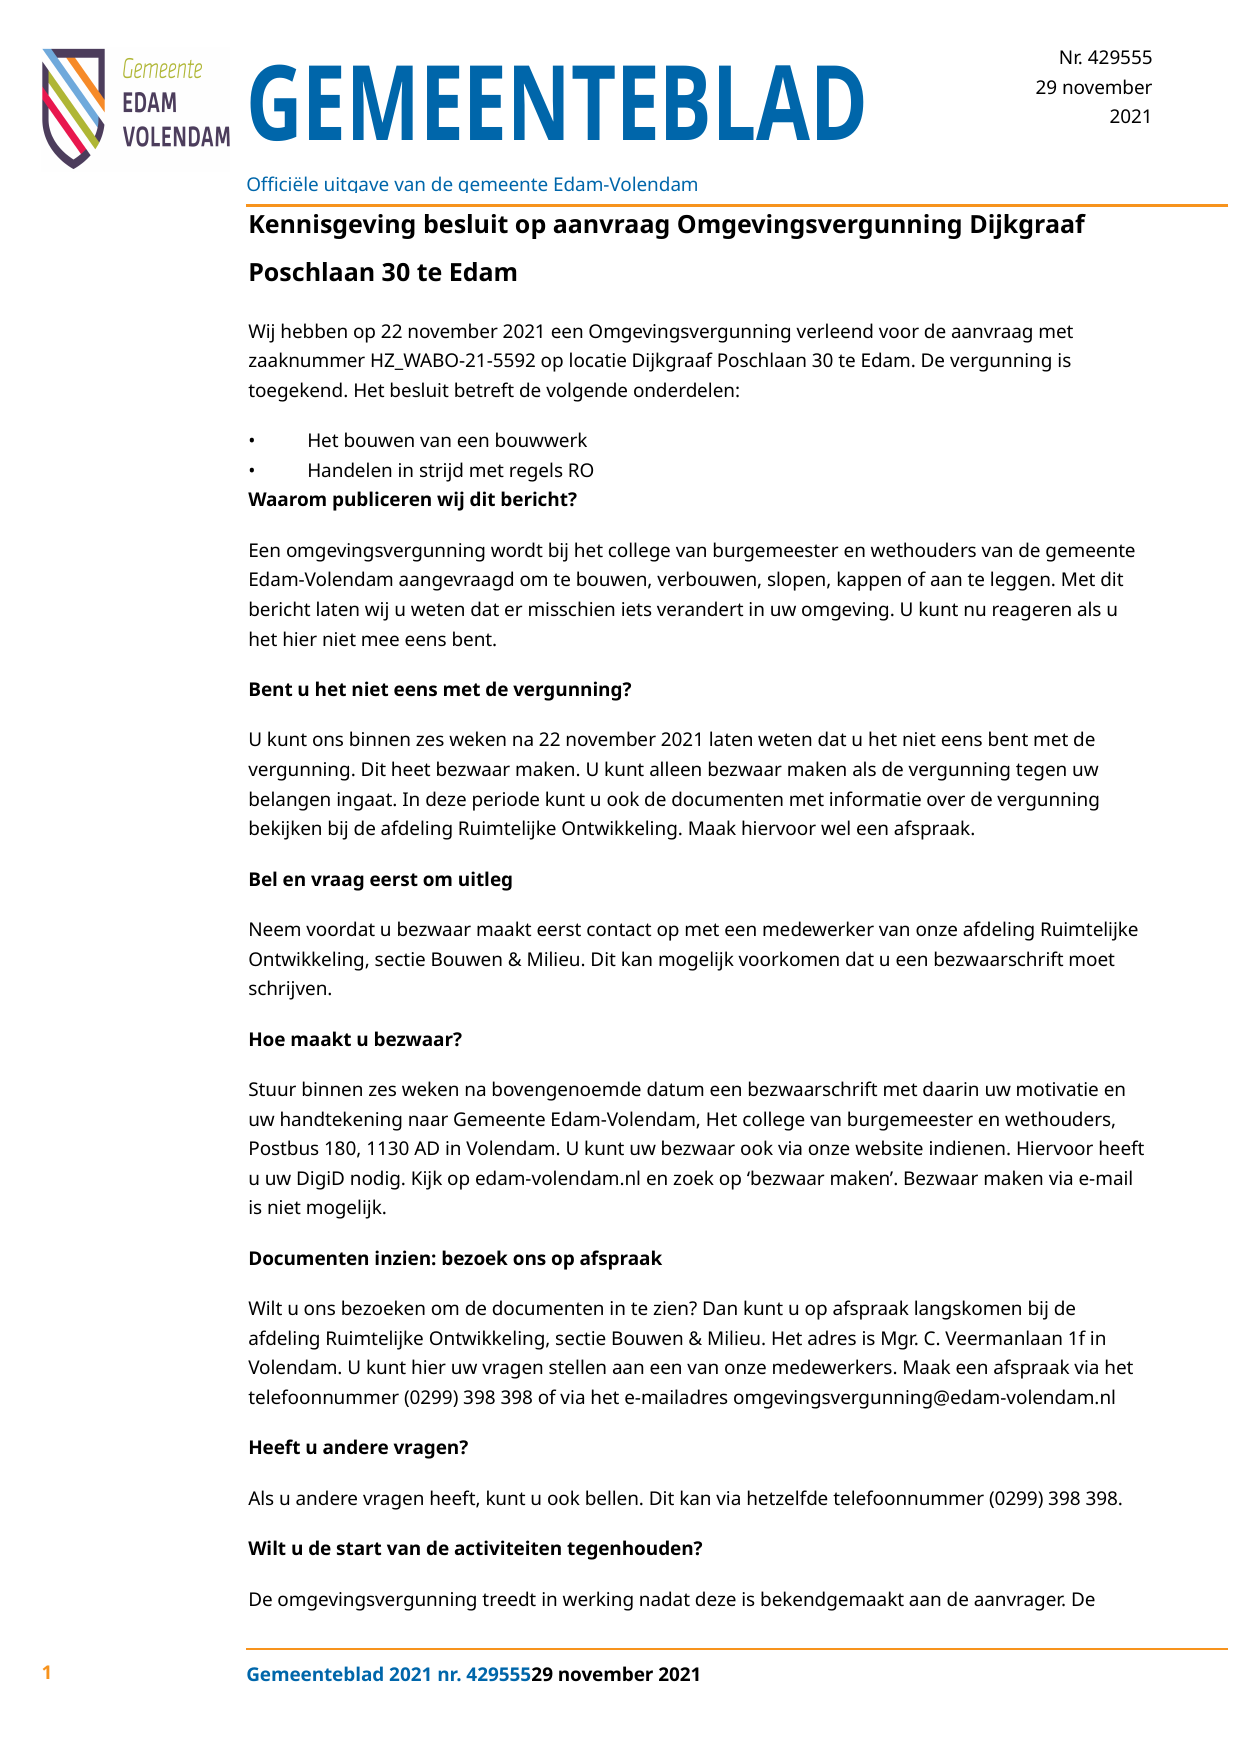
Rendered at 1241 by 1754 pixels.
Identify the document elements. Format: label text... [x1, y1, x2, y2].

text Als u andere vragen heeft, kunt u ook bellen. Dit kan via hetzelfde telefoonnummer (0299) 398 398. [248, 1485, 1152, 1511]
text Wilt u ons bezoeken om de documenten in te zien? Dan kunt u op afspraak langskomen bij de afdeling Ruimtelijke Ontwikkeling, sectie Bouwen & Milieu. Het adres is Mgr. C. Veermanlaan 1f in Volendam. U kunt hier uw vragen stellen aan een van onze medewerkers. Maak een afspraak via het telefoonnummer (0299) 398 398 of via het e-mailadres omgevingsvergunning@edam-volendam.nl [248, 1295, 1152, 1410]
text Neem voordat u bezwaar maakt eerst contact op met een medewerker van onze afdeling Ruimtelijke Ontwikkeling, sectie Bouwen & Milieu. Dit kan mogelijk voorkomen dat u een bezwaarschrift moet schrijven. [248, 916, 1152, 1001]
text Documenten inzien: bezoek ons op afspraak [248, 1245, 1152, 1271]
text U kunt ons binnen zes weken na 22 november 2021 laten weten dat u het niet eens bent met de vergunning. Dit heet bezwaar maken. U kunt alleen bezwaar maken als de vergunning tegen uw belangen ingaat. In deze periode kunt u ook de documenten met informatie over de vergunning bekijken bij de afdeling Ruimtelijke Ontwikkeling. Maak hiervoor wel een afspraak. [248, 727, 1152, 841]
text Kennisgeving besluit op aanvraag Omgevingsvergunning Dijkgraaf Poschlaan 30 te Edam [248, 207, 1152, 288]
text Waarom publiceren wij dit bericht? [248, 487, 1152, 512]
text Wilt u de start van de activiteiten tegenhouden? [248, 1535, 1152, 1561]
text Een omgevingsvergunning wordt bij het college van burgemeester en wethouders van de gemeente Edam-Volendam aangevraagd om te bouwen, verbouwen, slopen, kappen of aan te leggen. Met dit bericht laten wij u weten dat er misschien iets verandert in uw omgeving. U kunt nu reageren als u het hier niet mee eens bent. [248, 537, 1152, 652]
text Bel en vraag eerst om uitleg [248, 866, 1152, 892]
list Handelen in strijd met regels RO [248, 457, 1152, 483]
text Stuur binnen zes weken na bovengenoemde datum een bezwaarschrift met daarin uw motivatie en uw handtekening naar Gemeente Edam-Volendam, Het college van burgemeester en wethouders, Postbus 180, 1130 AD in Volendam. U kunt uw bezwaar ook via onze website indienen. Hiervoor heeft u uw DigiD nodig. Kijk op edam-volendam.nl en zoek op ‘bezwaar maken’. Bezwaar maken via e-mail is niet mogelijk. [248, 1076, 1152, 1220]
text Hoe maakt u bezwaar? [248, 1026, 1152, 1052]
list Het bouwen van een bouwwerk [248, 427, 1152, 453]
text De omgevingsvergunning treedt in werking nadat deze is bekendgemaakt aan de aanvrager. De [248, 1586, 1152, 1612]
text Wij hebben op 22 november 2021 een Omgevingsvergunning verleend voor de aanvraag met zaaknummer HZ_WABO-21-5592 op locatie Dijkgraaf Poschlaan 30 te Edam. De vergunning is toegekend. Het besluit betreft de volgende onderdelen: [248, 318, 1152, 403]
text Bent u het niet eens met de vergunning? [248, 676, 1152, 702]
picture [41, 47, 231, 172]
text Heeft u andere vragen? [248, 1434, 1152, 1460]
